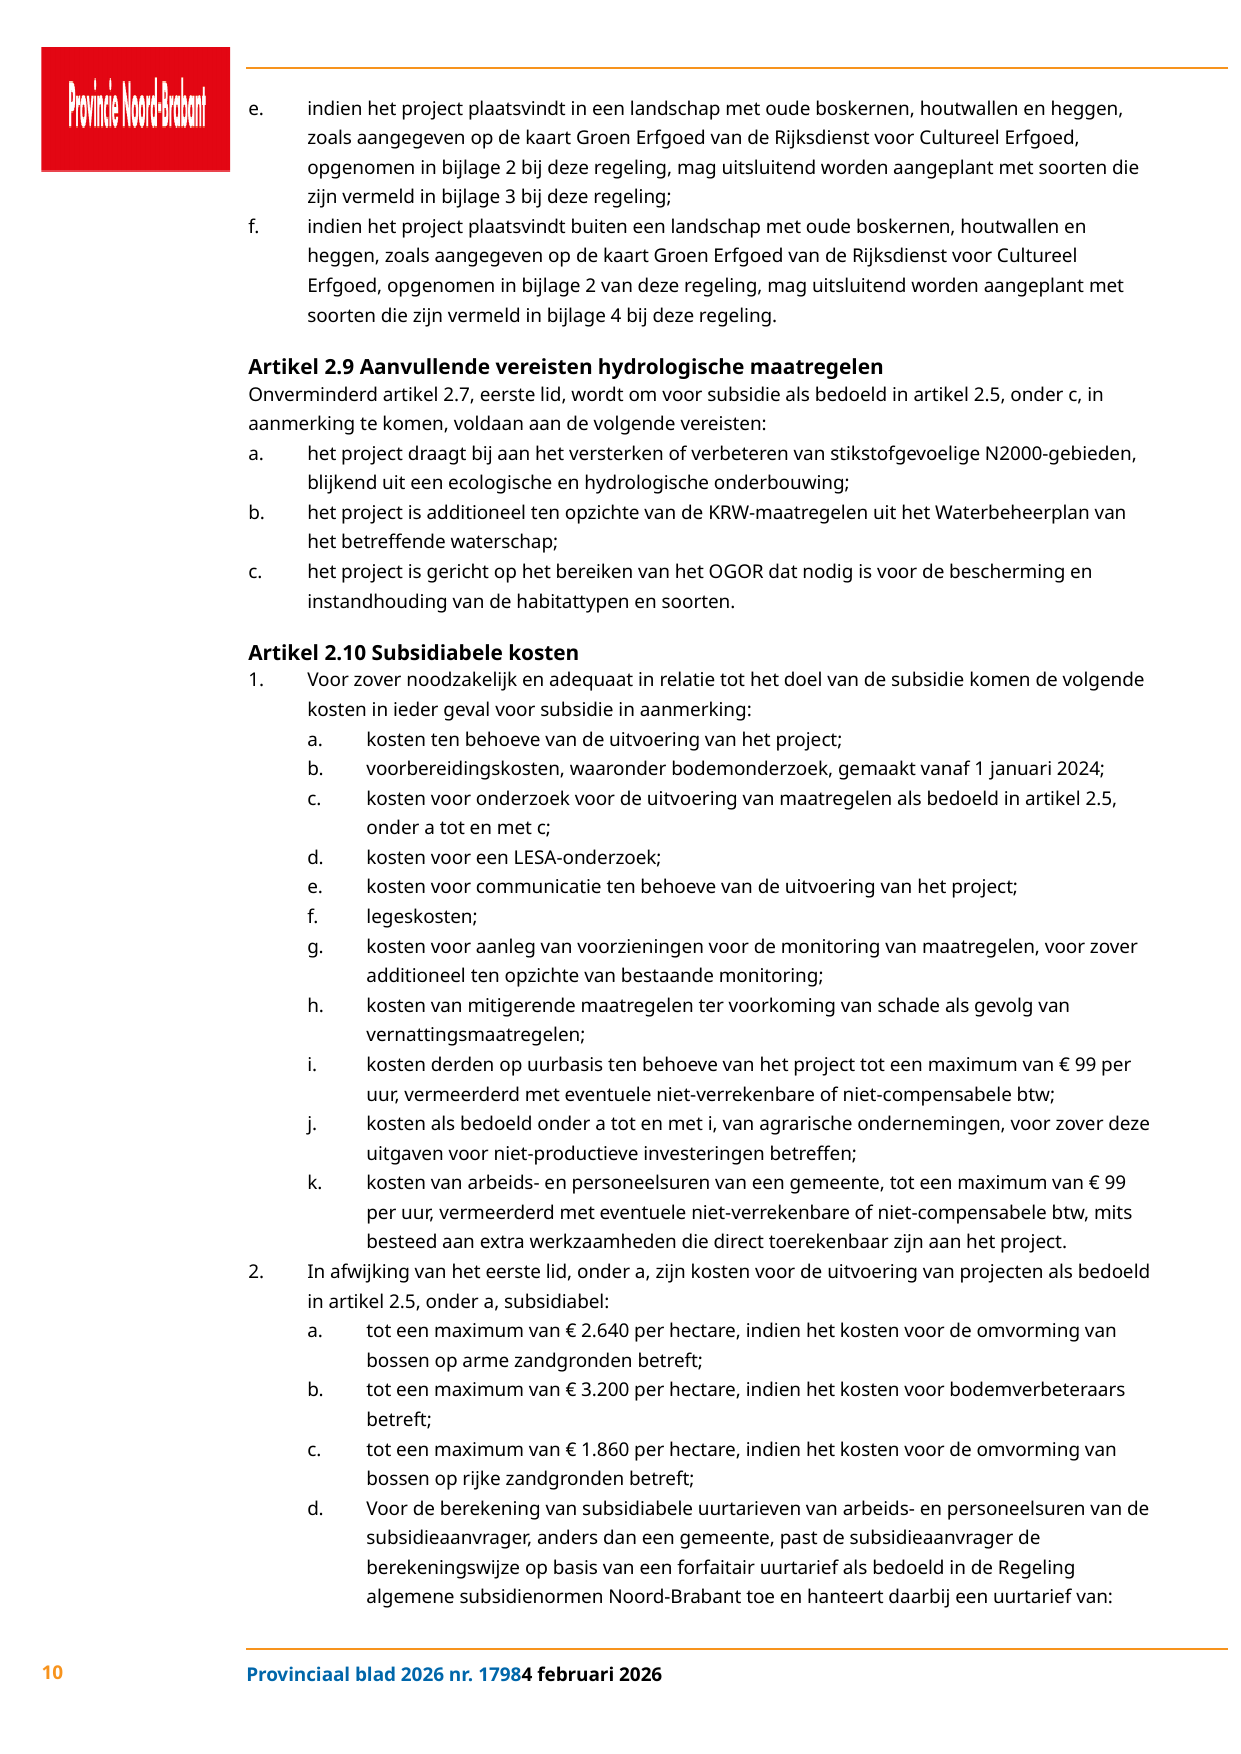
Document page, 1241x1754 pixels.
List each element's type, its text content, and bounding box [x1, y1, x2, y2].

list legeskosten; [307, 903, 1152, 929]
list kosten derden op uurbasis ten behoeve van het project tot een maximum van € 99 per uur, vermeerderd met eventuele niet-verrekenbare of niet-compensabele btw; [307, 1051, 1152, 1107]
list het project is gericht op het bereiken van het OGOR dat nodig is voor de bescherming en instandhouding van de habitattypen en soorten. [248, 558, 1152, 613]
list Voor zover noodzakelijk en adequaat in relatie tot het doel van de subsidie komen de volgende kosten in ieder geval voor subsidie in aanmerking: [248, 667, 1152, 722]
list In afwijking van het eerste lid, onder a, zijn kosten voor de uitvoering van projecten als bedoeld in artikel 2.5, onder a, subsidiabel: [248, 1258, 1152, 1314]
list kosten voor communicatie ten behoeve van de uitvoering van het project; [307, 874, 1152, 899]
list Voor de berekening van subsidiabele uurtarieven van arbeids- en personeelsuren van de subsidieaanvrager, anders dan een gemeente, past de subsidieaanvrager de berekeningswijze op basis van een forfaitair uurtarief als bedoeld in de Regeling algemene subsidienormen Noord-Brabant toe en hanteert daarbij een uurtarief van: [307, 1495, 1152, 1609]
list voorbereidingskosten, waaronder bodemonderzoek, gemaakt vanaf 1 januari 2024; [307, 755, 1152, 781]
list tot een maximum van € 3.200 per hectare, indien het kosten voor bodemverbeteraars betreft; [307, 1377, 1152, 1432]
list kosten van mitigerende maatregelen ter voorkoming van schade als gevolg van vernattingsmaatregelen; [307, 992, 1152, 1047]
list kosten ten behoeve van de uitvoering van het project; [307, 726, 1152, 752]
list tot een maximum van € 2.640 per hectare, indien het kosten voor de omvorming van bossen op arme zandgronden betreft; [307, 1317, 1152, 1373]
list kosten van arbeids- en personeelsuren van een gemeente, tot een maximum van € 99 per uur, vermeerderd met eventuele niet-verrekenbare of niet-compensabele btw, mits besteed aan extra werkzaamheden die direct toerekenbaar zijn aan het project. [307, 1169, 1152, 1254]
list het project draagt bij aan het versterken of verbeteren van stikstofgevoelige N2000-gebieden, blijkend uit een ecologische en hydrologische onderbouwing; [248, 440, 1152, 495]
list kosten als bedoeld onder a tot en met i, van agrarische ondernemingen, voor zover deze uitgaven voor niet-productieve investeringen betreffen; [307, 1110, 1152, 1166]
list het project is additioneel ten opzichte van de KRW-maatregelen uit het Waterbeheerplan van het betreffende waterschap; [248, 499, 1152, 554]
list indien het project plaatsvindt in een landschap met oude boskernen, houtwallen en heggen, zoals aangegeven op de kaart Groen Erfgoed van de Rijksdienst voor Cultureel Erfgoed, opgenomen in bijlage 2 bij deze regeling, mag uitsluitend worden aangeplant met soorten die zijn vermeld in bijlage 3 bij deze regeling; [248, 95, 1152, 209]
list kosten voor een LESA-onderzoek; [307, 844, 1152, 870]
list kosten voor aanleg van voorzieningen voor de monitoring van maatregelen, voor zover additioneel ten opzichte van bestaande monitoring; [307, 933, 1152, 988]
list kosten voor onderzoek voor de uitvoering van maatregelen als bedoeld in artikel 2.5, onder a tot en met c; [307, 785, 1152, 840]
picture [41, 47, 231, 172]
list tot een maximum van € 1.860 per hectare, indien het kosten voor de omvorming van bossen op rijke zandgronden betreft; [307, 1436, 1152, 1491]
list indien het project plaatsvindt buiten een landschap met oude boskernen, houtwallen en heggen, zoals aangegeven op de kaart Groen Erfgoed van de Rijksdienst voor Cultureel Erfgoed, opgenomen in bijlage 2 van deze regeling, mag uitsluitend worden aangeplant met soorten die zijn vermeld in bijlage 4 bij deze regeling. [248, 213, 1152, 328]
text Onverminderd artikel 2.7, eerste lid, wordt om voor subsidie als bedoeld in artikel 2.5, onder c, in aanmerking te komen, voldaan aan de volgende vereisten: [248, 381, 1152, 436]
text Artikel 2.10 Subsidiabele kosten [248, 638, 1152, 667]
text Artikel 2.9 Aanvullende vereisten hydrologische maatregelen [248, 352, 1152, 381]
